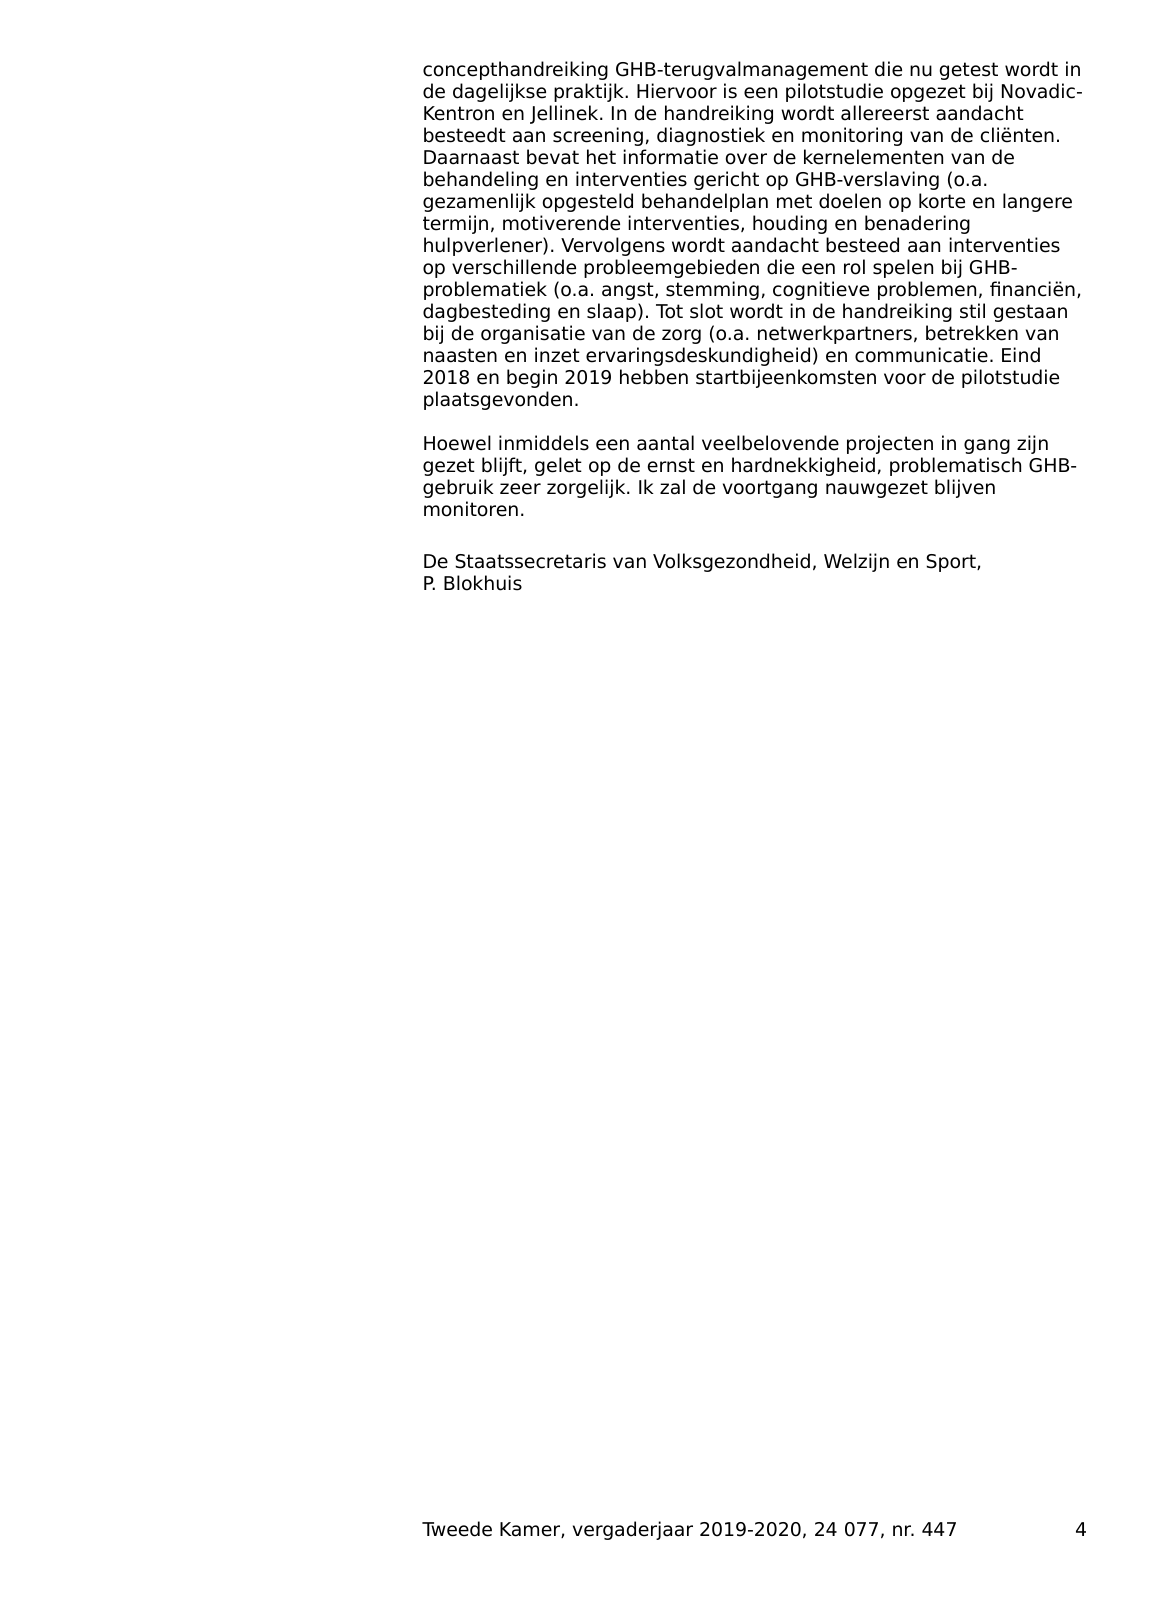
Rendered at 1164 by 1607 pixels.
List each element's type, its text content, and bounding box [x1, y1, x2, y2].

text Hoewel inmiddels een aantal veelbelovende projecten in gang zijn gezet blijft, gelet op de ernst en hardnekkigheid, problematisch GHB-gebruik zeer zorgelijk. Ik zal de voortgang nauwgezet blijven monitoren. [422, 433, 1087, 521]
text De Staatssecretaris van Volksgezondheid, Welzijn en Sport, P. Blokhuis [422, 551, 1087, 595]
text concepthandreiking GHB-terugvalmanagement die nu getest wordt in de dagelijkse praktijk. Hiervoor is een pilotstudie opgezet bij Novadic-Kentron en Jellinek. In de handreiking wordt allereerst aandacht besteedt aan screening, diagnostiek en monitoring van de cliënten. Daarnaast bevat het informatie over de kernelementen van de behandeling en interventies gericht op GHB-verslaving (o.a. gezamenlijk opgesteld behandelplan met doelen op korte en langere termijn, motiverende interventies, houding en benadering hulpverlener). Vervolgens wordt aandacht besteed aan interventies op verschillende probleemgebieden die een rol spelen bij GHB-problematiek (o.a. angst, stemming, cognitieve problemen, financiën, dagbesteding en slaap). Tot slot wordt in de handreiking stil gestaan bij de organisatie van de zorg (o.a. netwerkpartners, betrekken van naasten en inzet ervaringsdeskundigheid) en communicatie. Eind 2018 en begin 2019 hebben startbijeenkomsten voor de pilotstudie plaatsgevonden. [422, 59, 1087, 411]
